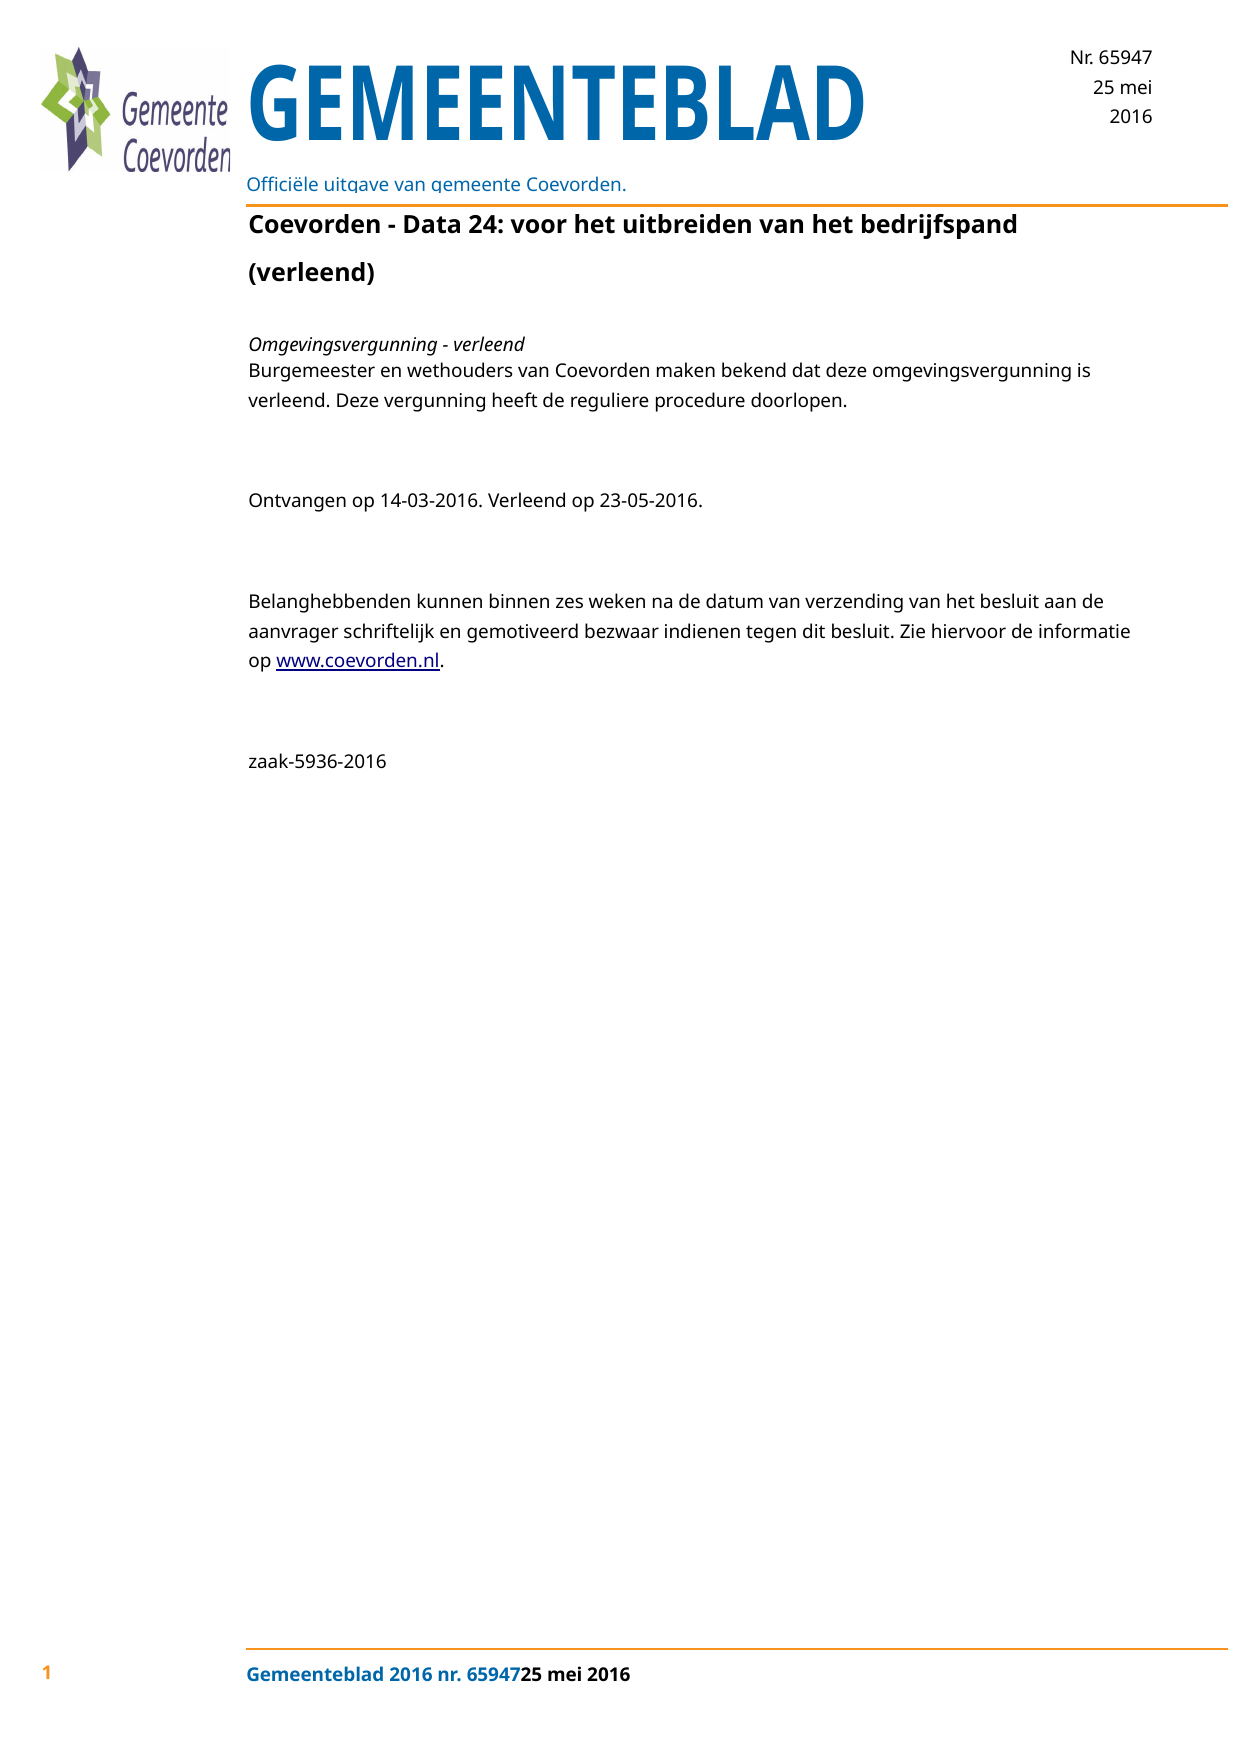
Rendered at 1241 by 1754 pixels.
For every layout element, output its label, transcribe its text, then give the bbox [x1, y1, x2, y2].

text Ontvangen op 14-03-2016. Verleend op 23-05-2016. [248, 488, 1152, 513]
text zaak-5936-2016 [248, 748, 1152, 774]
text Burgemeester en wethouders van Coevorden maken bekend dat deze omgevingsvergunning is verleend. Deze vergunning heeft de reguliere procedure doorlopen. [248, 357, 1152, 412]
text Omgevingsvergunning - verleend [248, 331, 1152, 357]
text Coevorden - Data 24: voor het uitbreiden van het bedrijfspand (verleend) [248, 207, 1152, 288]
picture [41, 47, 231, 172]
text Belanghebbenden kunnen binnen zes weken na de datum van verzending van het besluit aan de aanvrager schriftelijk en gemotiveerd bezwaar indienen tegen dit besluit. Zie hiervoor de informatie op www.coevorden.nl. [248, 588, 1152, 673]
